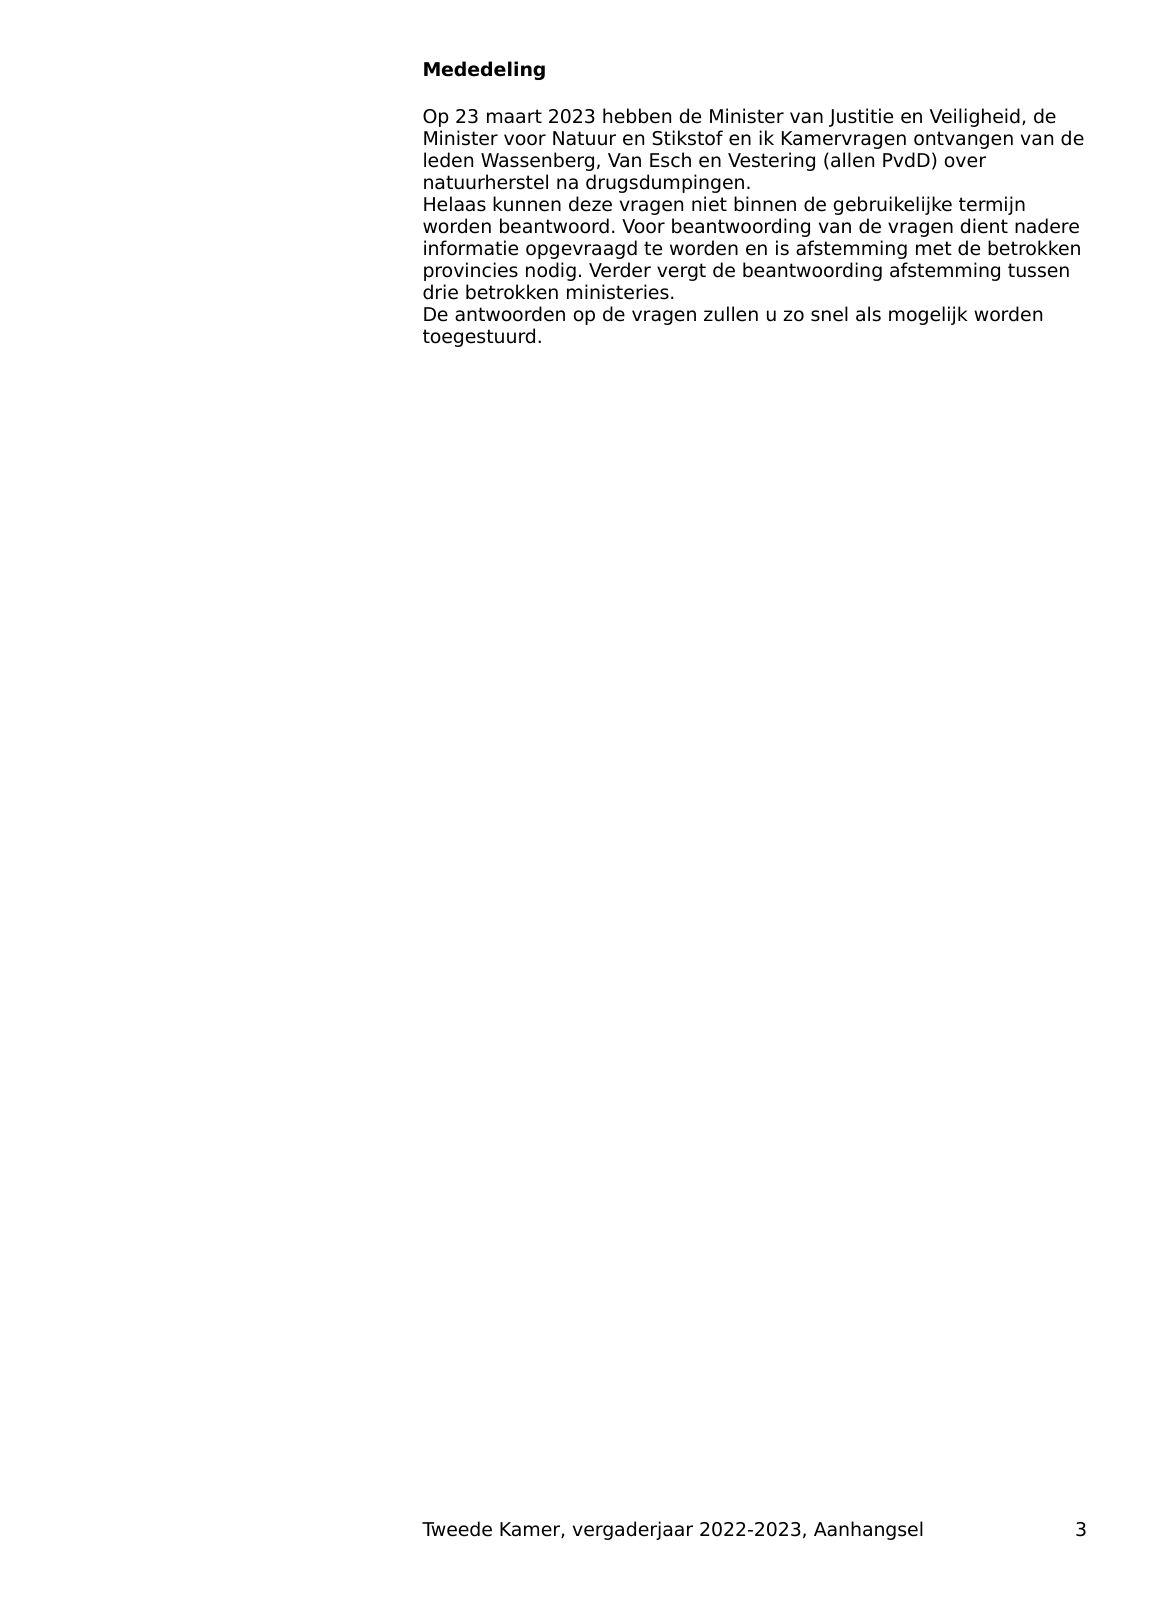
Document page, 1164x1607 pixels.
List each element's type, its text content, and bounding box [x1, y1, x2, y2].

subtitle Mededeling [422, 59, 1087, 81]
text De antwoorden op de vragen zullen u zo snel als mogelijk worden toegestuurd. [422, 304, 1087, 348]
text Helaas kunnen deze vragen niet binnen de gebruikelijke termijn worden beantwoord. Voor beantwoording van de vragen dient nadere informatie opgevraagd te worden en is afstemming met de betrokken provincies nodig. Verder vergt de beantwoording afstemming tussen drie betrokken ministeries. [422, 194, 1087, 304]
text Op 23 maart 2023 hebben de Minister van Justitie en Veiligheid, de Minister voor Natuur en Stikstof en ik Kamervragen ontvangen van de leden Wassenberg, Van Esch en Vestering (allen PvdD) over natuurherstel na drugsdumpingen. [422, 106, 1087, 194]
